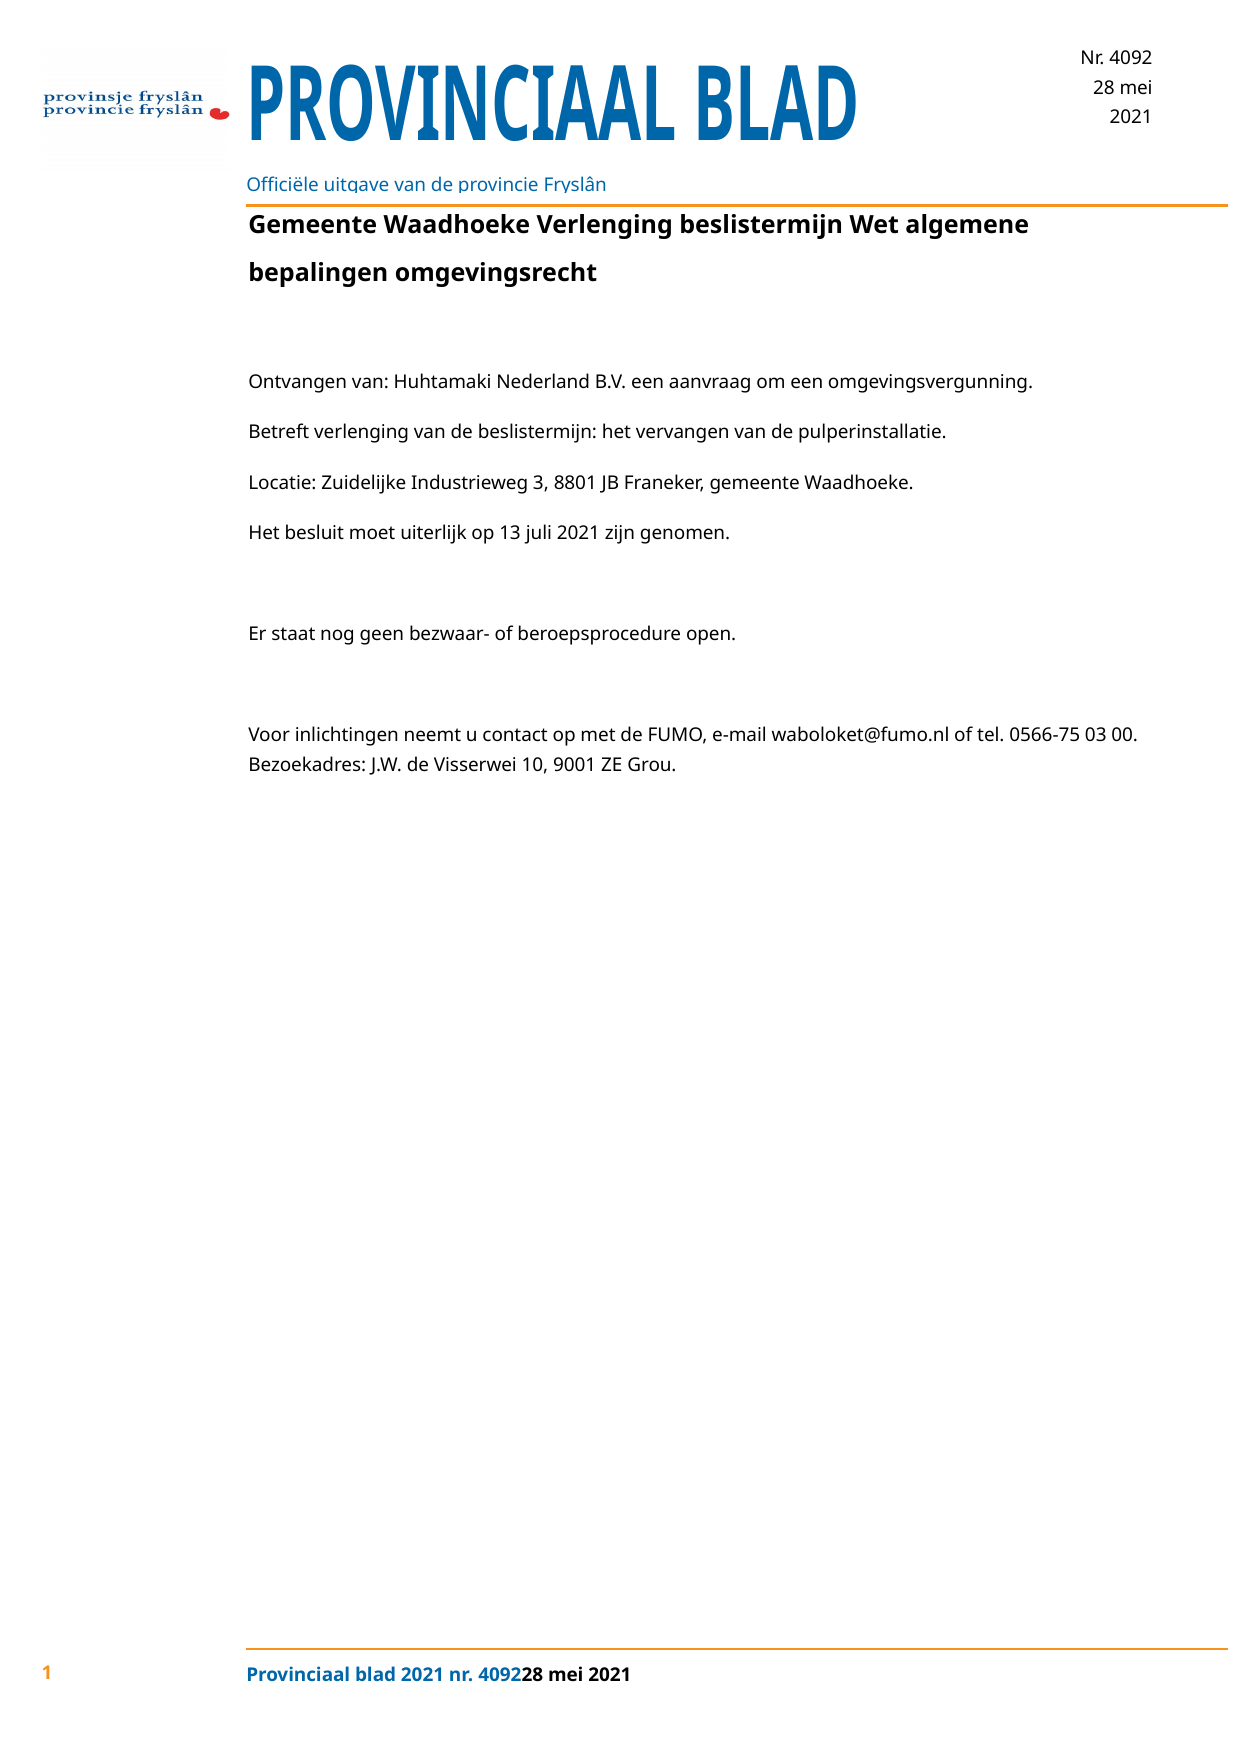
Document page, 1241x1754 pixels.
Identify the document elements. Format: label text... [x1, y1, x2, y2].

text Het besluit moet uiterlijk op 13 juli 2021 zijn genomen. [248, 519, 1152, 545]
text Voor inlichtingen neemt u contact op met de FUMO, e-mail waboloket@fumo.nl of tel. 0566-75 03 00. Bezoekadres: J.W. de Visserwei 10, 9001 ZE Grou. [248, 721, 1152, 777]
picture [41, 47, 231, 172]
text Betreft verlenging van de beslistermijn: het vervangen van de pulperinstallatie. [248, 419, 1152, 444]
text Er staat nog geen bezwaar- of beroepsprocedure open. [248, 620, 1152, 646]
text Ontvangen van: Huhtamaki Nederland B.V. een aanvraag om een omgevingsvergunning. [248, 368, 1152, 394]
text Locatie: Zuidelijke Industrieweg 3, 8801 JB Franeker, gemeente Waadhoeke. [248, 469, 1152, 495]
text Gemeente Waadhoeke Verlenging beslistermijn Wet algemene bepalingen omgevingsrecht [248, 207, 1152, 288]
